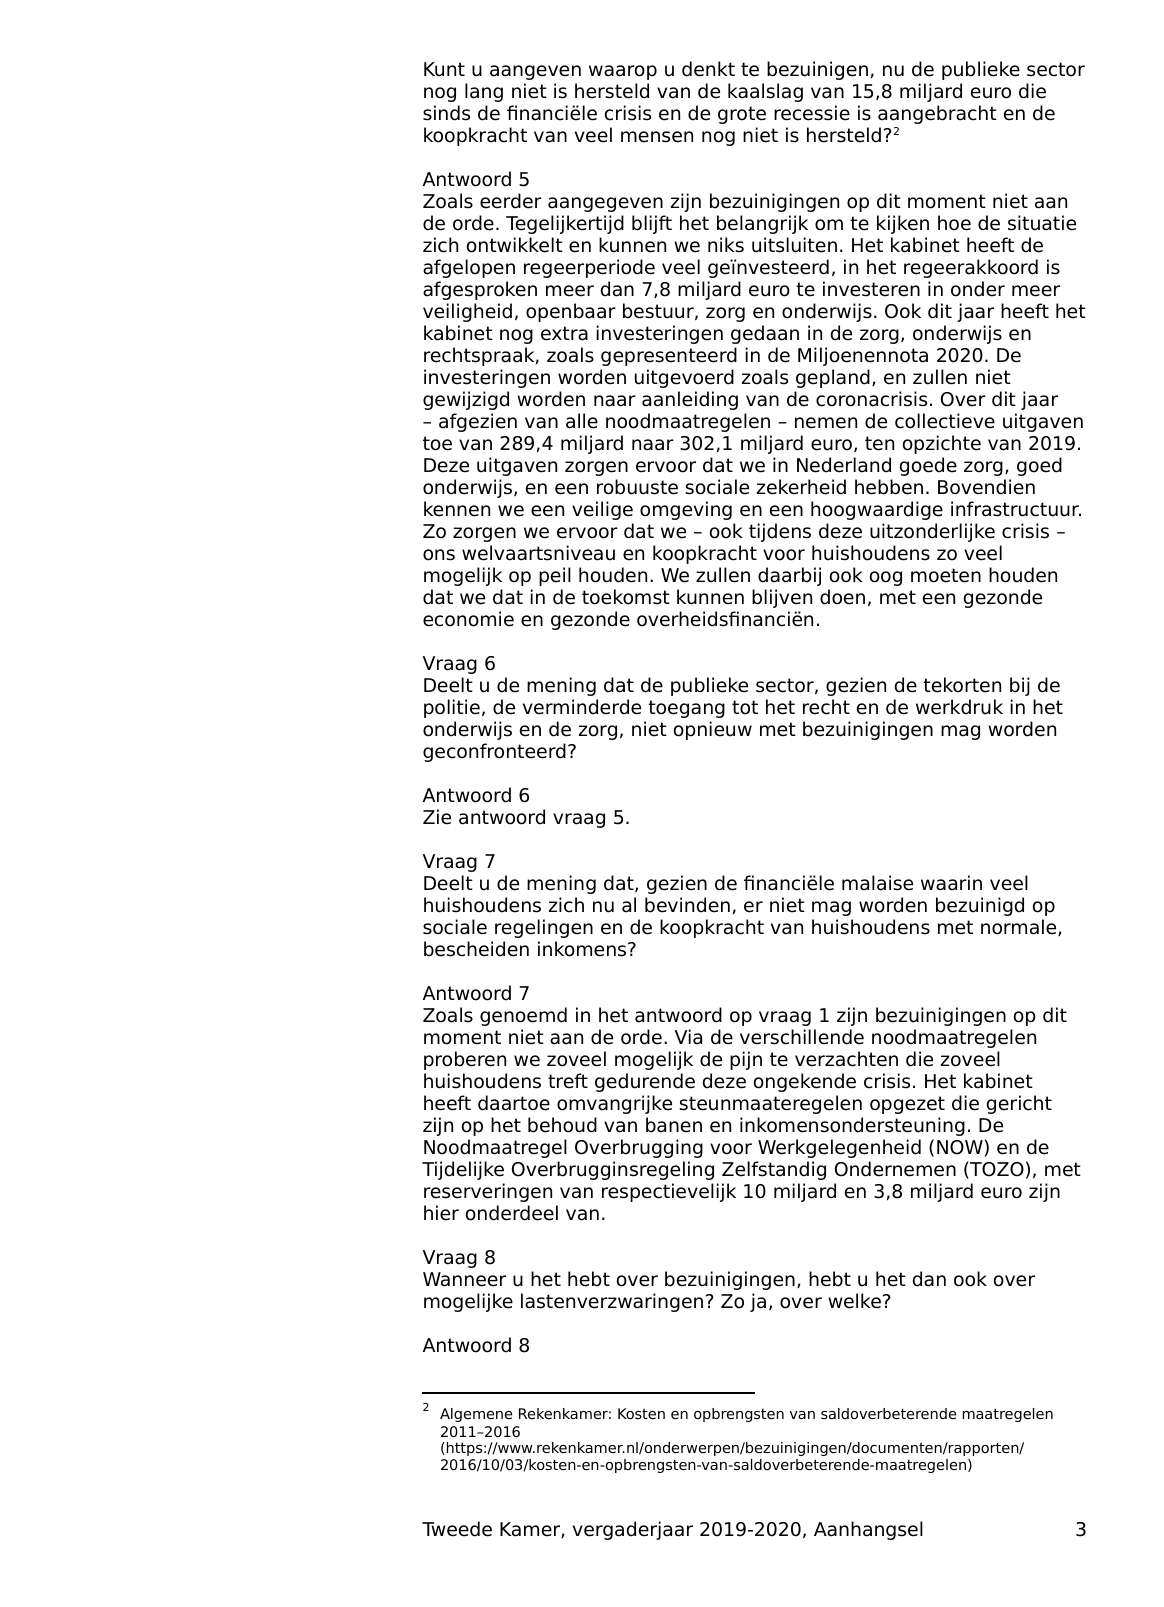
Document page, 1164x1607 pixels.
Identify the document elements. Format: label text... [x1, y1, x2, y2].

text Vraag 7 [422, 851, 1087, 873]
text Vraag 8 [422, 1247, 1087, 1269]
text Zoals eerder aangegeven zijn bezuinigingen op dit moment niet aan de orde. Tegelijkertijd blijft het belangrijk om te kijken hoe de situatie zich ontwikkelt en kunnen we niks uitsluiten. Het kabinet heeft de afgelopen regeerperiode veel geïnvesteerd, in het regeerakkoord is afgesproken meer dan 7,8 miljard euro te investeren in onder meer veiligheid, openbaar bestuur, zorg en onderwijs. Ook dit jaar heeft het kabinet nog extra investeringen gedaan in de zorg, onderwijs en rechtspraak, zoals gepresenteerd in de Miljoenennota 2020. De investeringen worden uitgevoerd zoals gepland, en zullen niet gewijzigd worden naar aanleiding van de coronacrisis. Over dit jaar – afgezien van alle noodmaatregelen – nemen de collectieve uitgaven toe van 289,4 miljard naar 302,1 miljard euro, ten opzichte van 2019. Deze uitgaven zorgen ervoor dat we in Nederland goede zorg, goed onderwijs, en een robuuste sociale zekerheid hebben. Bovendien kennen we een veilige omgeving en een hoogwaardige infrastructuur. Zo zorgen we ervoor dat we – ook tijdens deze uitzonderlijke crisis – ons welvaartsniveau en koopkracht voor huishoudens zo veel mogelijk op peil houden. We zullen daarbij ook oog moeten houden dat we dat in de toekomst kunnen blijven doen, met een gezonde economie en gezonde overheidsfinanciën. [422, 191, 1087, 631]
text Antwoord 6 [422, 785, 1087, 807]
text Wanneer u het hebt over bezuinigingen, hebt u het dan ook over mogelijke lastenverzwaringen? Zo ja, over welke? [422, 1269, 1087, 1313]
text Vraag 6 [422, 653, 1087, 675]
text Antwoord 8 [422, 1335, 1087, 1357]
text Kunt u aangeven waarop u denkt te bezuinigen, nu de publieke sector nog lang niet is hersteld van de kaalslag van 15,8 miljard euro die sinds de financiële crisis en de grote recessie is aangebracht en de koopkracht van veel mensen nog niet is hersteld? [422, 59, 1087, 147]
text Zie antwoord vraag 5. [422, 807, 1087, 829]
text Zoals genoemd in het antwoord op vraag 1 zijn bezuinigingen op dit moment niet aan de orde. Via de verschillende noodmaatregelen proberen we zoveel mogelijk de pijn te verzachten die zoveel huishoudens treft gedurende deze ongekende crisis. Het kabinet heeft daartoe omvangrijke steunmaateregelen opgezet die gericht zijn op het behoud van banen en inkomensondersteuning. De Noodmaatregel Overbrugging voor Werkgelegenheid (NOW) en de Tijdelijke Overbrugginsregeling Zelfstandig Ondernemen (TOZO), met reserveringen van respectievelijk 10 miljard en 3,8 miljard euro zijn hier onderdeel van. [422, 1005, 1087, 1225]
text Deelt u de mening dat de publieke sector, gezien de tekorten bij de politie, de verminderde toegang tot het recht en de werkdruk in het onderwijs en de zorg, niet opnieuw met bezuinigingen mag worden geconfronteerd? [422, 675, 1087, 763]
text Deelt u de mening dat, gezien de financiële malaise waarin veel huishoudens zich nu al bevinden, er niet mag worden bezuinigd op sociale regelingen en de koopkracht van huishoudens met normale, bescheiden inkomens? [422, 873, 1087, 961]
text Antwoord 5 [422, 169, 1087, 191]
text Algemene Rekenkamer: Kosten en opbrengsten van saldoverbeterende maatregelen 2011–2016 (https://www.rekenkamer.nl/onderwerpen/bezuinigingen/documenten/rapporten/2016/10/03/kosten-en-opbrengsten-van-saldoverbeterende-maatregelen) [422, 1402, 1087, 1474]
text Antwoord 7 [422, 983, 1087, 1005]
